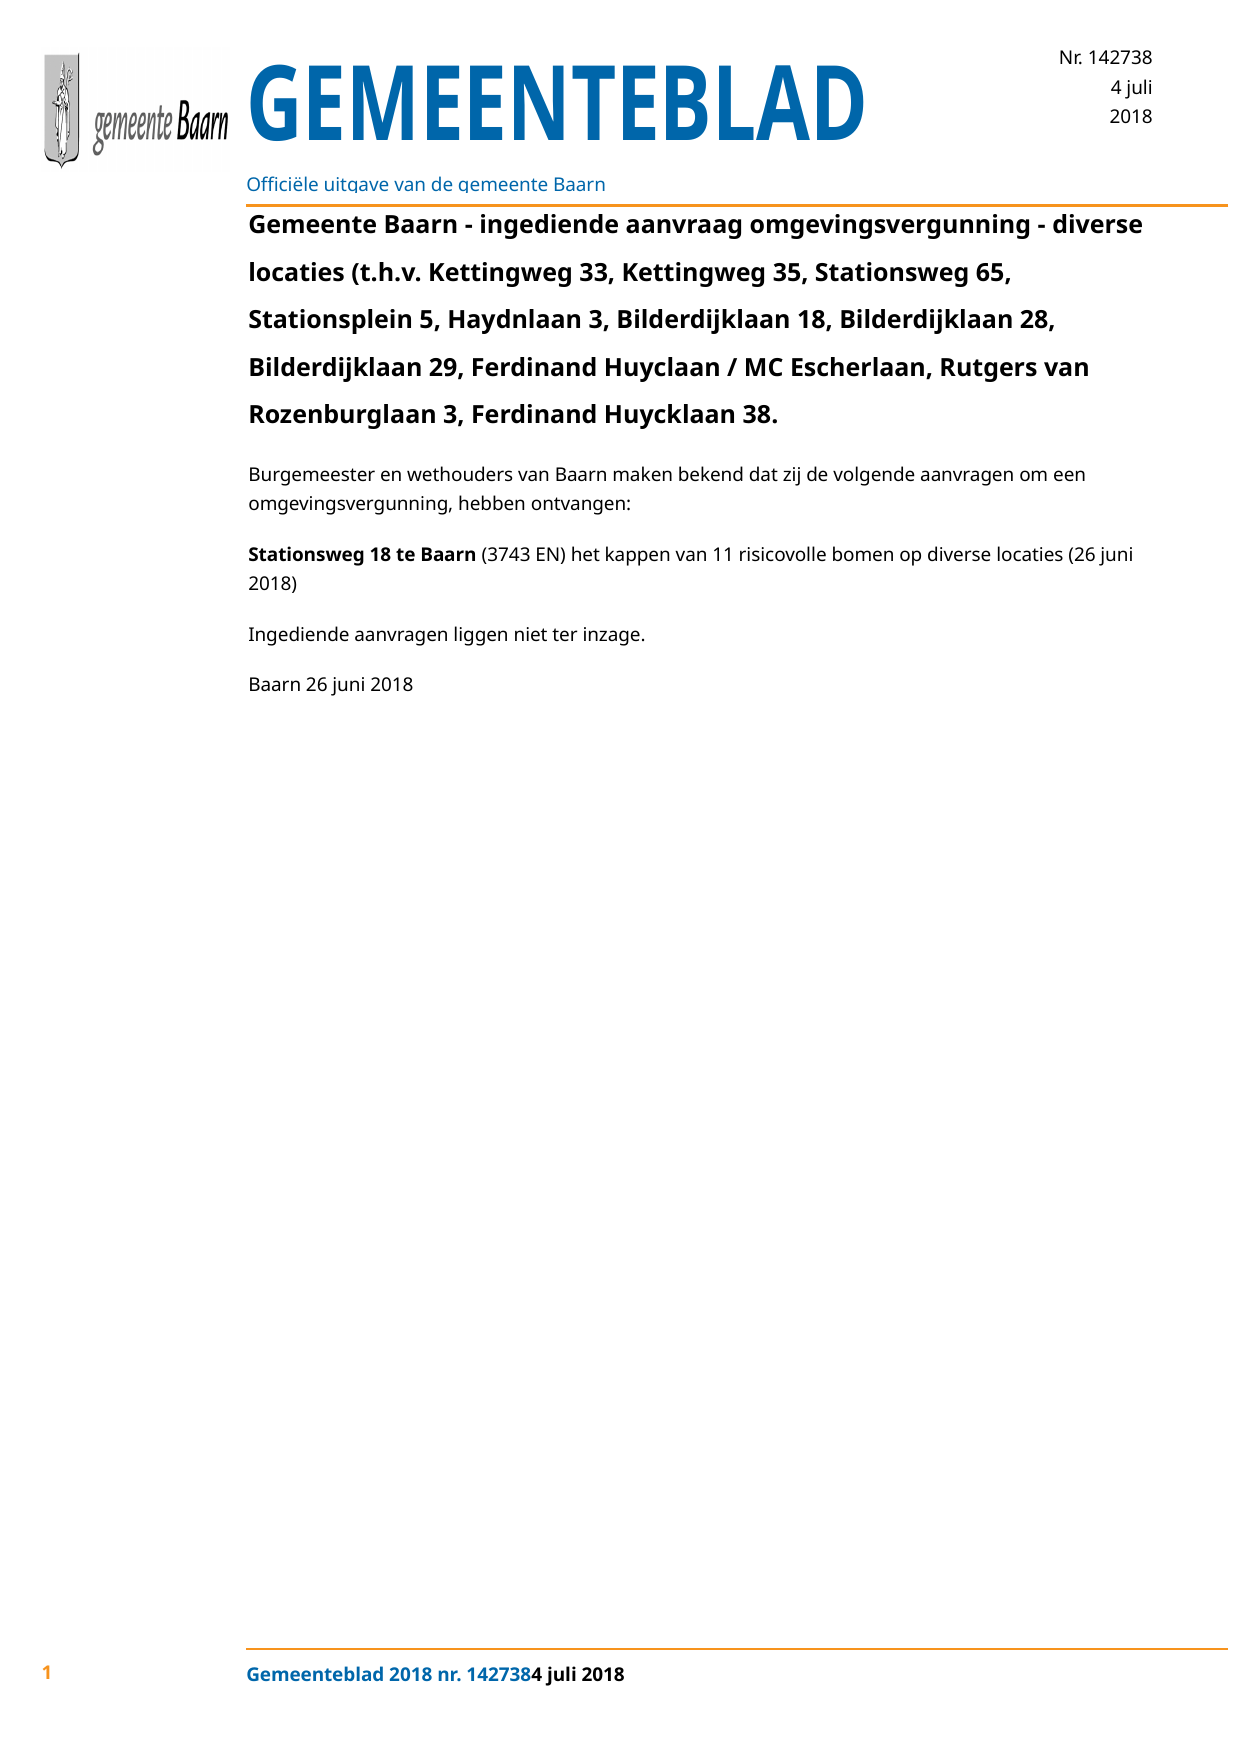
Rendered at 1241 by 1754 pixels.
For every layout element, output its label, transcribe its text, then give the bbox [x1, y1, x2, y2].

text Baarn 26 juni 2018 [248, 671, 1152, 697]
picture [41, 47, 231, 172]
text Gemeente Baarn - ingediende aanvraag omgevingsvergunning - diverse locaties (t.h.v. Kettingweg 33, Kettingweg 35, Stationsweg 65, Stationsplein 5, Haydnlaan 3, Bilderdijklaan 18, Bilderdijklaan 28, Bilderdijklaan 29, Ferdinand Huyclaan / MC Escherlaan, Rutgers van Rozenburglaan 3, Ferdinand Huycklaan 38. [248, 207, 1152, 431]
text Ingediende aanvragen liggen niet ter inzage. [248, 621, 1152, 646]
text Stationsweg 18 te Baarn (3743 EN) het kappen van 11 risicovolle bomen op diverse locaties (26 juni 2018) [248, 541, 1152, 596]
text Burgemeester en wethouders van Baarn maken bekend dat zij de volgende aanvragen om een omgevingsvergunning, hebben ontvangen: [248, 461, 1152, 516]
